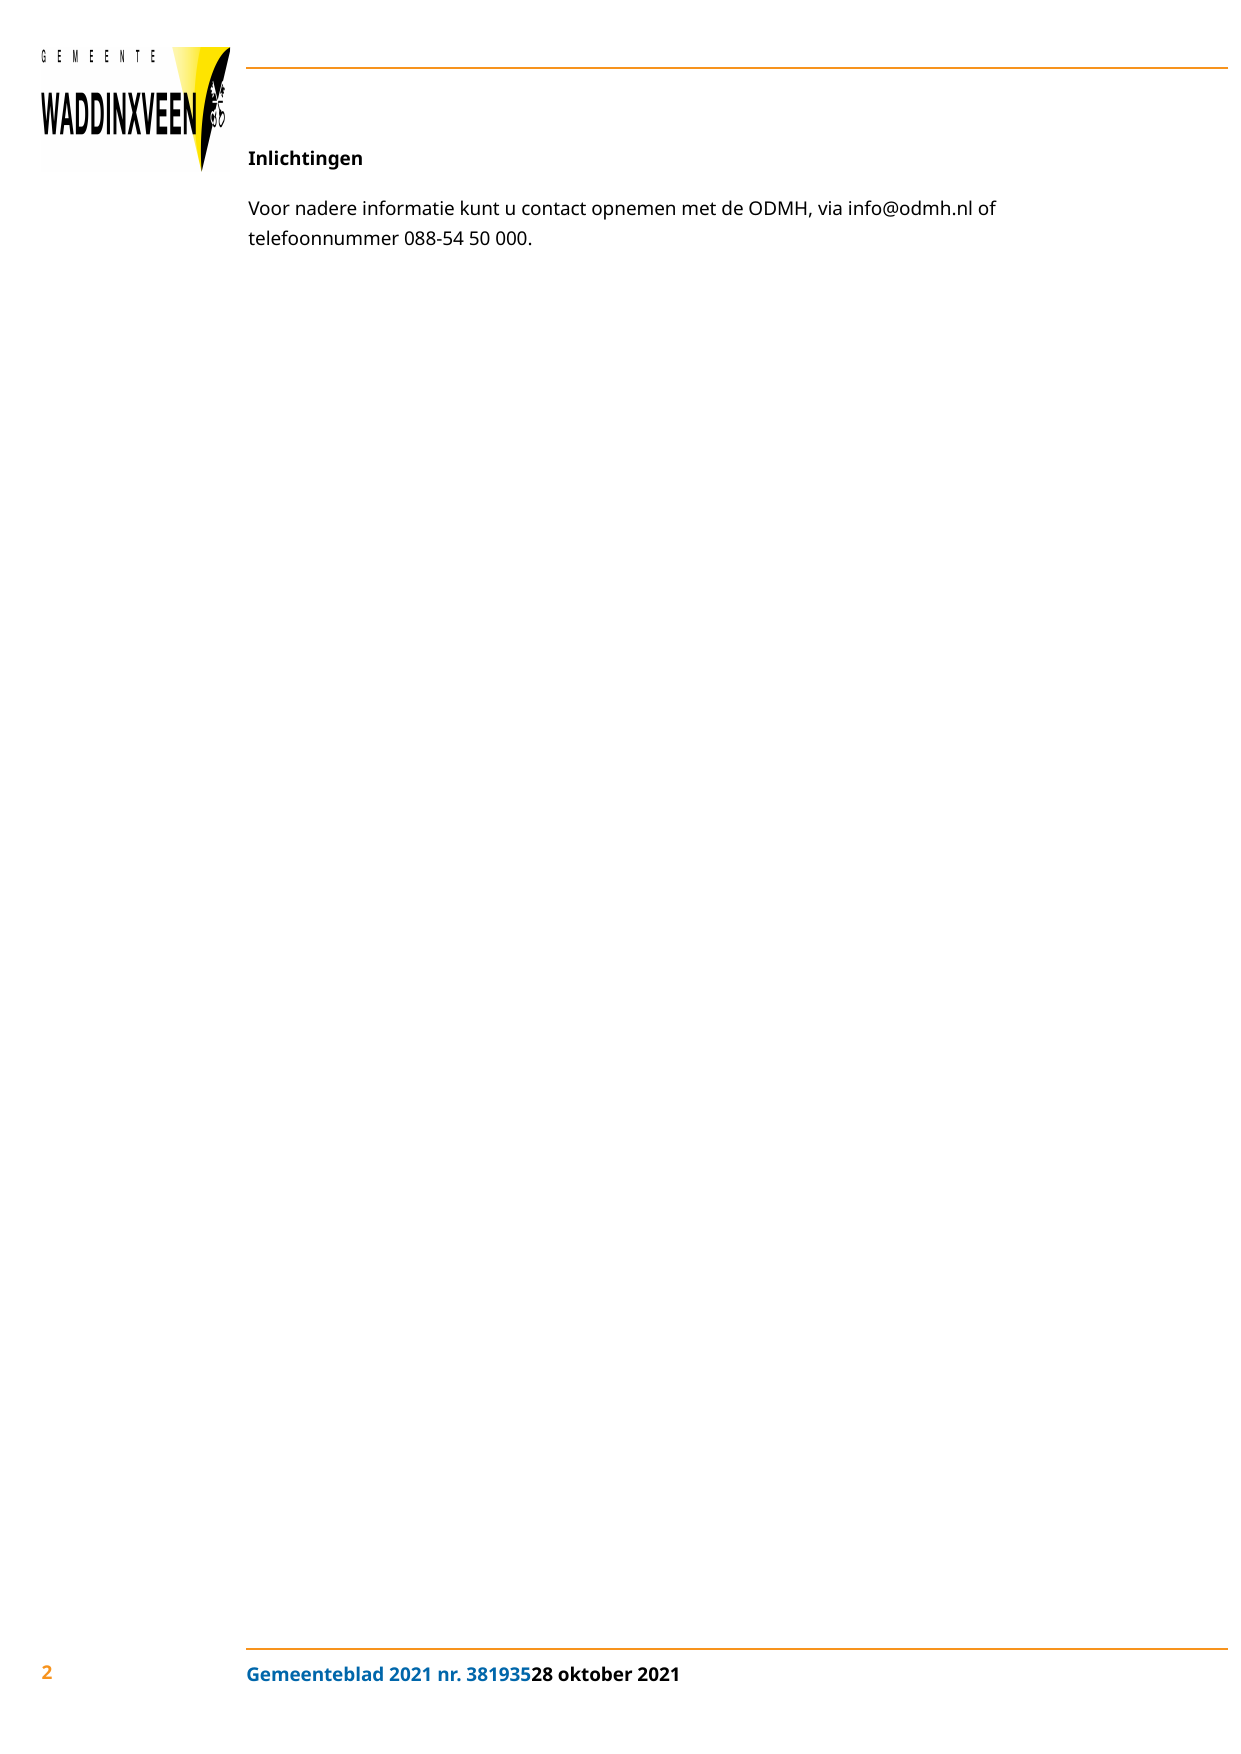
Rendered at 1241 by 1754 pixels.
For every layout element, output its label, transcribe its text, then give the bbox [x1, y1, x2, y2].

text Inlichtingen [248, 145, 1152, 171]
text Voor nadere informatie kunt u contact opnemen met de ODMH, via info@odmh.nl of telefoonnummer 088-54 50 000. [248, 196, 1152, 251]
picture [41, 47, 231, 172]
